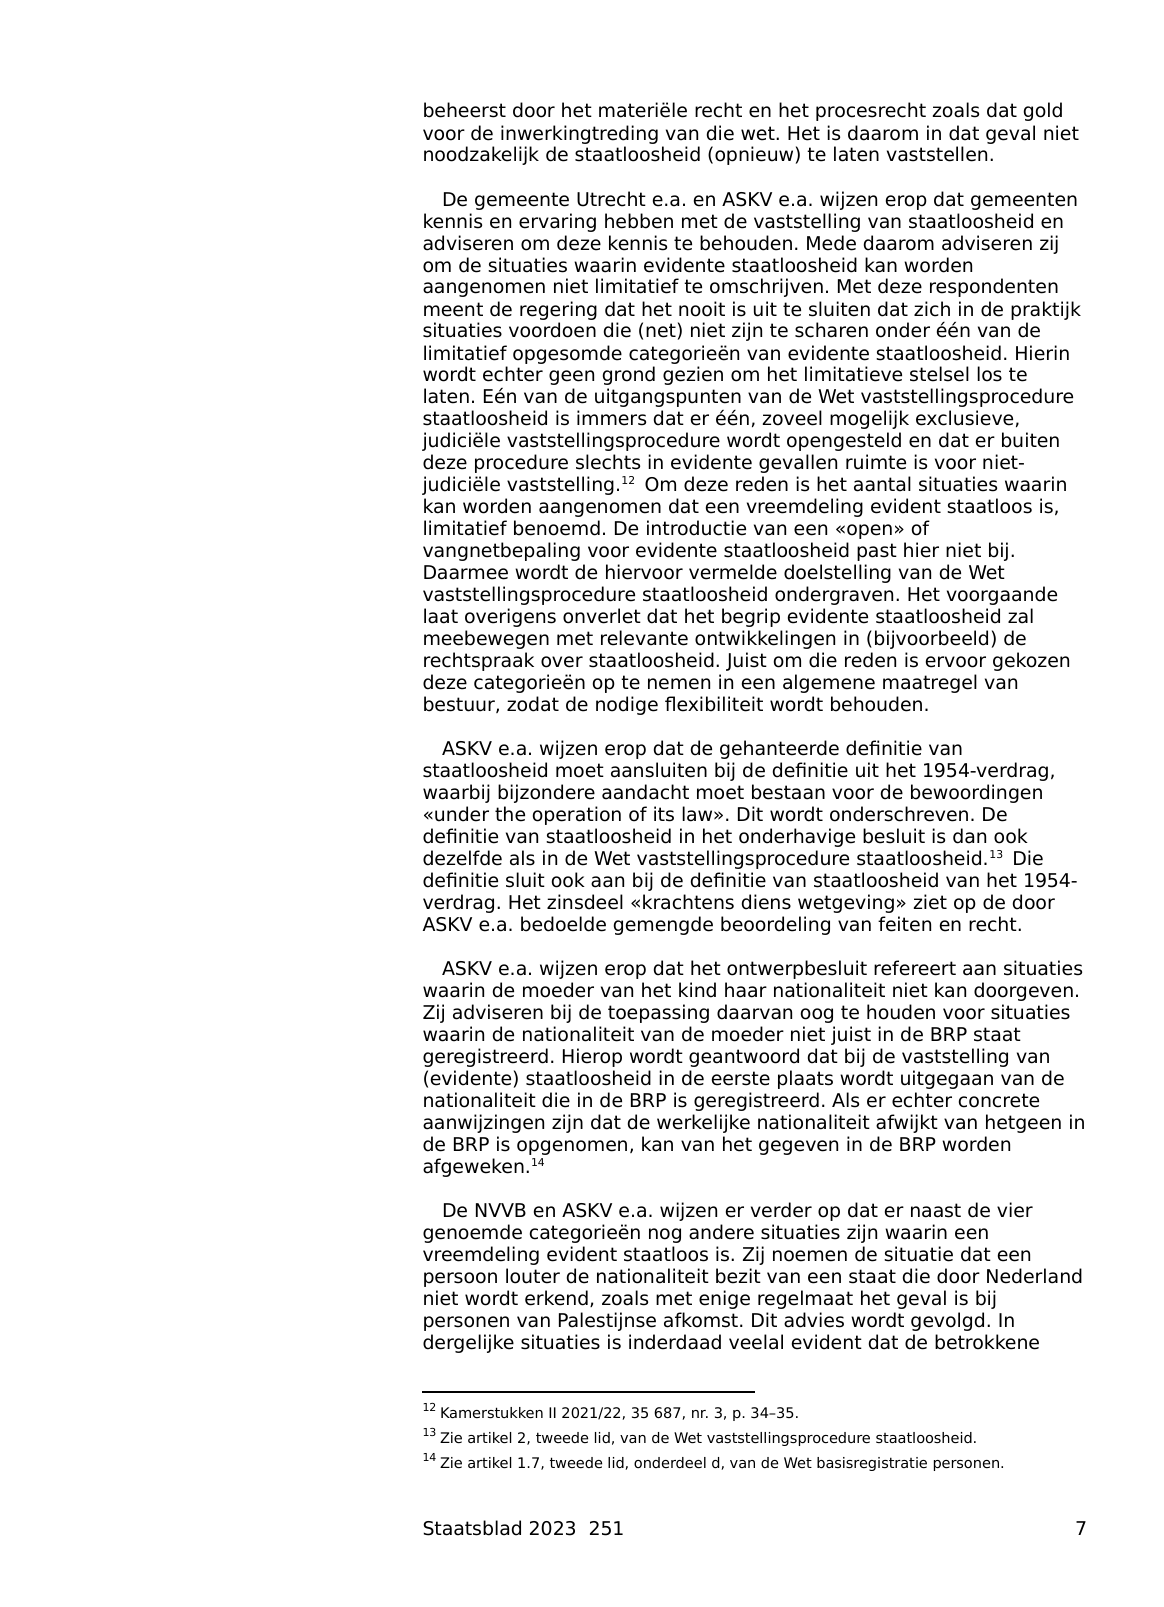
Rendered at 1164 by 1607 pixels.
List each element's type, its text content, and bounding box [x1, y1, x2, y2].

text Zie artikel 2, tweede lid, van de Wet vaststellingsprocedure staatloosheid. [422, 1426, 1087, 1448]
text Kamerstukken II 2021/22, 35 687, nr. 3, p. 34–35. [422, 1401, 1087, 1423]
text De NVVB en ASKV e.a. wijzen er verder op dat er naast de vier genoemde categorieën nog andere situaties zijn waarin een vreemdeling evident staatloos is. Zij noemen de situatie dat een persoon louter de nationaliteit bezit van een staat die door Nederland niet wordt erkend, zoals met enige regelmaat het geval is bij personen van Palestijnse afkomst. Dit advies wordt gevolgd. In dergelijke situaties is inderdaad veelal evident dat de betrokkene [422, 1200, 1087, 1354]
text ASKV e.a. wijzen erop dat de gehanteerde definitie van staatloosheid moet aansluiten bij de definitie uit het 1954-verdrag, waarbij bijzondere aandacht moet bestaan voor de bewoordingen «under the operation of its law». Dit wordt onderschreven. De definitie van staatloosheid in het onderhavige besluit is dan ook dezelfde als in de Wet vaststellingsprocedure staatloosheid. Die definitie sluit ook aan bij de definitie van staatloosheid van het 1954-verdrag. Het zinsdeel «krachtens diens wetgeving» ziet op de door ASKV e.a. bedoelde gemengde beoordeling van feiten en recht. [422, 738, 1087, 936]
text beheerst door het materiële recht en het procesrecht zoals dat gold voor de inwerkingtreding van die wet. Het is daarom in dat geval niet noodzakelijk de staatloosheid (opnieuw) te laten vaststellen. [422, 100, 1087, 166]
text De gemeente Utrecht e.a. en ASKV e.a. wijzen erop dat gemeenten kennis en ervaring hebben met de vaststelling van staatloosheid en adviseren om deze kennis te behouden. Mede daarom adviseren zij om de situaties waarin evidente staatloosheid kan worden aangenomen niet limitatief te omschrijven. Met deze respondenten meent de regering dat het nooit is uit te sluiten dat zich in de praktijk situaties voordoen die (net) niet zijn te scharen onder één van de limitatief opgesomde categorieën van evidente staatloosheid. Hierin wordt echter geen grond gezien om het limitatieve stelsel los te laten. Eén van de uitgangspunten van de Wet vaststellingsprocedure staatloosheid is immers dat er één, zoveel mogelijk exclusieve, judiciële vaststellingsprocedure wordt opengesteld en dat er buiten deze procedure slechts in evidente gevallen ruimte is voor niet-judiciële vaststelling. Om deze reden is het aantal situaties waarin kan worden aangenomen dat een vreemdeling evident staatloos is, limitatief benoemd. De introductie van een «open» of vangnetbepaling voor evidente staatloosheid past hier niet bij. Daarmee wordt de hiervoor vermelde doelstelling van de Wet vaststellingsprocedure staatloosheid ondergraven. Het voorgaande laat overigens onverlet dat het begrip evidente staatloosheid zal meebewegen met relevante ontwikkelingen in (bijvoorbeeld) de rechtspraak over staatloosheid. Juist om die reden is ervoor gekozen deze categorieën op te nemen in een algemene maatregel van bestuur, zodat de nodige flexibiliteit wordt behouden. [422, 188, 1087, 716]
text Zie artikel 1.7, tweede lid, onderdeel d, van de Wet basisregistratie personen. [422, 1451, 1087, 1473]
text ASKV e.a. wijzen erop dat het ontwerpbesluit refereert aan situaties waarin de moeder van het kind haar nationaliteit niet kan doorgeven. Zij adviseren bij de toepassing daarvan oog te houden voor situaties waarin de nationaliteit van de moeder niet juist in de BRP staat geregistreerd. Hierop wordt geantwoord dat bij de vaststelling van (evidente) staatloosheid in de eerste plaats wordt uitgegaan van de nationaliteit die in de BRP is geregistreerd. Als er echter concrete aanwijzingen zijn dat de werkelijke nationaliteit afwijkt van hetgeen in de BRP is opgenomen, kan van het gegeven in de BRP worden afgeweken. [422, 958, 1087, 1178]
